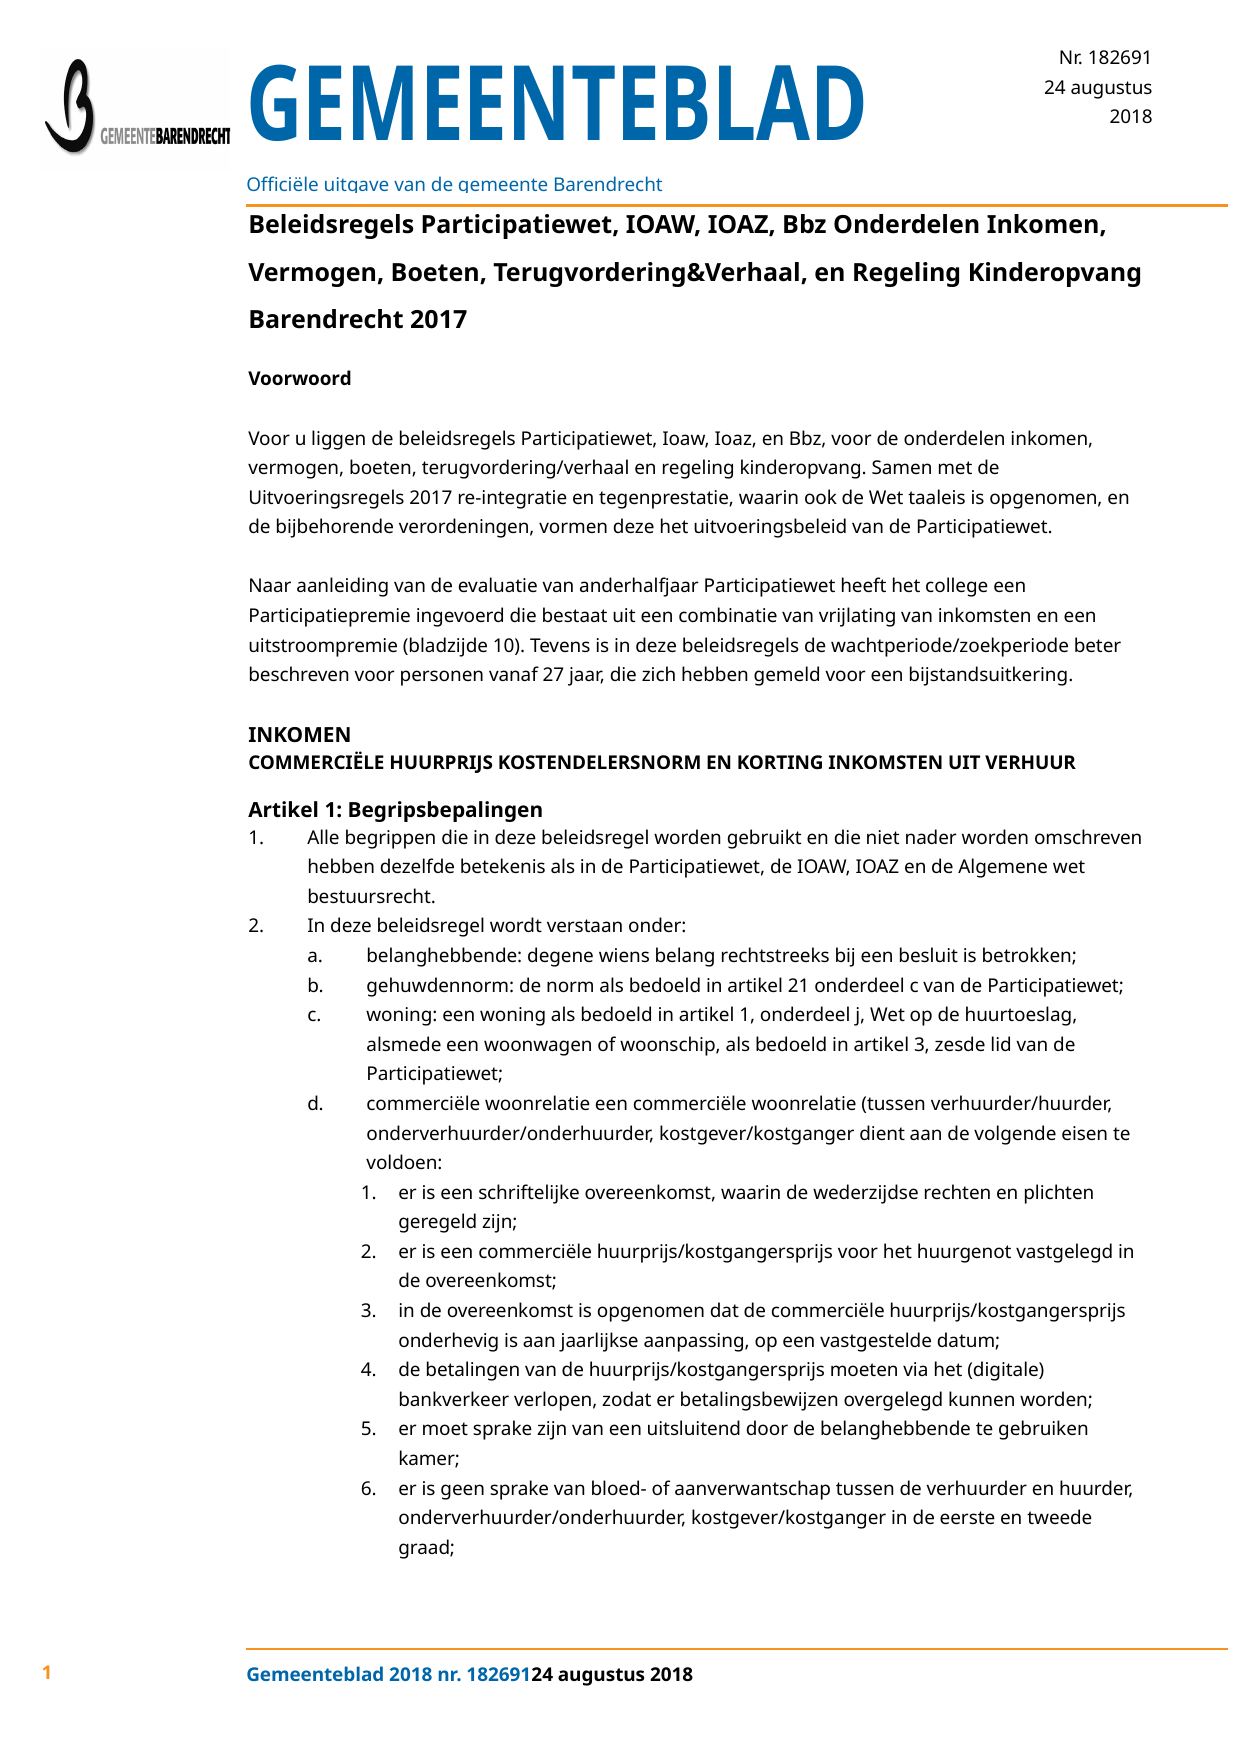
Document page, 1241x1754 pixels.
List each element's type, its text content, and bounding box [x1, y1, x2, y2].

list In deze beleidsregel wordt verstaan onder: [248, 913, 1152, 938]
list de betalingen van de huurprijs/kostgangersprijs moeten via het (digitale) bankverkeer verlopen, zodat er betalingsbewijzen overgelegd kunnen worden; [361, 1356, 1152, 1412]
text Voor u liggen de beleidsregels Participatiewet, Ioaw, Ioaz, en Bbz, voor de onderdelen inkomen, vermogen, boeten, terugvordering/verhaal en regeling kinderopvang. Samen met de Uitvoeringsregels 2017 re-integratie en tegenprestatie, waarin ook de Wet taaleis is opgenomen, en de bijbehorende verordeningen, vormen deze het uitvoeringsbeleid van de Participatiewet. [248, 425, 1152, 539]
list gehuwdennorm: de norm als bedoeld in artikel 21 onderdeel c van de Participatiewet; [307, 972, 1152, 998]
list woning: een woning als bedoeld in artikel 1, onderdeel j, Wet op de huurtoeslag, alsmede een woonwagen of woonschip, als bedoeld in artikel 3, zesde lid van de Participatiewet; [307, 1001, 1152, 1086]
list in de overeenkomst is opgenomen dat de commerciële huurprijs/kostgangersprijs onderhevig is aan jaarlijkse aanpassing, op een vastgestelde datum; [361, 1297, 1152, 1353]
list Alle begrippen die in deze beleidsregel worden gebruikt en die niet nader worden omschreven hebben dezelfde betekenis als in de Participatiewet, de IOAW, IOAZ en de Algemene wet bestuursrecht. [248, 824, 1152, 909]
list commerciële woonrelatie een commerciële woonrelatie (tussen verhuurder/huurder, onderverhuurder/onderhuurder, kostgever/kostganger dient aan de volgende eisen te voldoen: [307, 1090, 1152, 1175]
text Voorwoord [248, 366, 1152, 391]
text Beleidsregels Participatiewet, IOAW, IOAZ, Bbz Onderdelen Inkomen, Vermogen, Boeten, Terugvordering&Verhaal, en Regeling Kinderopvang Barendrecht 2017 [248, 207, 1152, 336]
list er moet sprake zijn van een uitsluitend door de belanghebbende te gebruiken kamer; [361, 1416, 1152, 1471]
text COMMERCIËLE HUURPRIJS KOSTENDELERSNORM EN KORTING INKOMSTEN UIT VERHUUR [248, 749, 1152, 775]
text Artikel 1: Begripsbepalingen [248, 796, 1152, 824]
list er is een schriftelijke overeenkomst, waarin de wederzijdse rechten en plichten geregeld zijn; [361, 1179, 1152, 1234]
list er is een commerciële huurprijs/kostgangersprijs voor het huurgenot vastgelegd in de overeenkomst; [361, 1238, 1152, 1293]
text INKOMEN [248, 721, 1152, 749]
picture [41, 47, 231, 172]
list er is geen sprake van bloed- of aanverwantschap tussen de verhuurder en huurder, onderverhuurder/onderhuurder, kostgever/kostganger in de eerste en tweede graad; [361, 1475, 1152, 1560]
list belanghebbende: degene wiens belang rechtstreeks bij een besluit is betrokken; [307, 942, 1152, 968]
text Naar aanleiding van de evaluatie van anderhalfjaar Participatiewet heeft het college een Participatiepremie ingevoerd die bestaat uit een combinatie van vrijlating van inkomsten en een uitstroompremie (bladzijde 10). Tevens is in deze beleidsregels de wachtperiode/zoekperiode beter beschreven voor personen vanaf 27 jaar, die zich hebben gemeld voor een bijstandsuitkering. [248, 573, 1152, 687]
